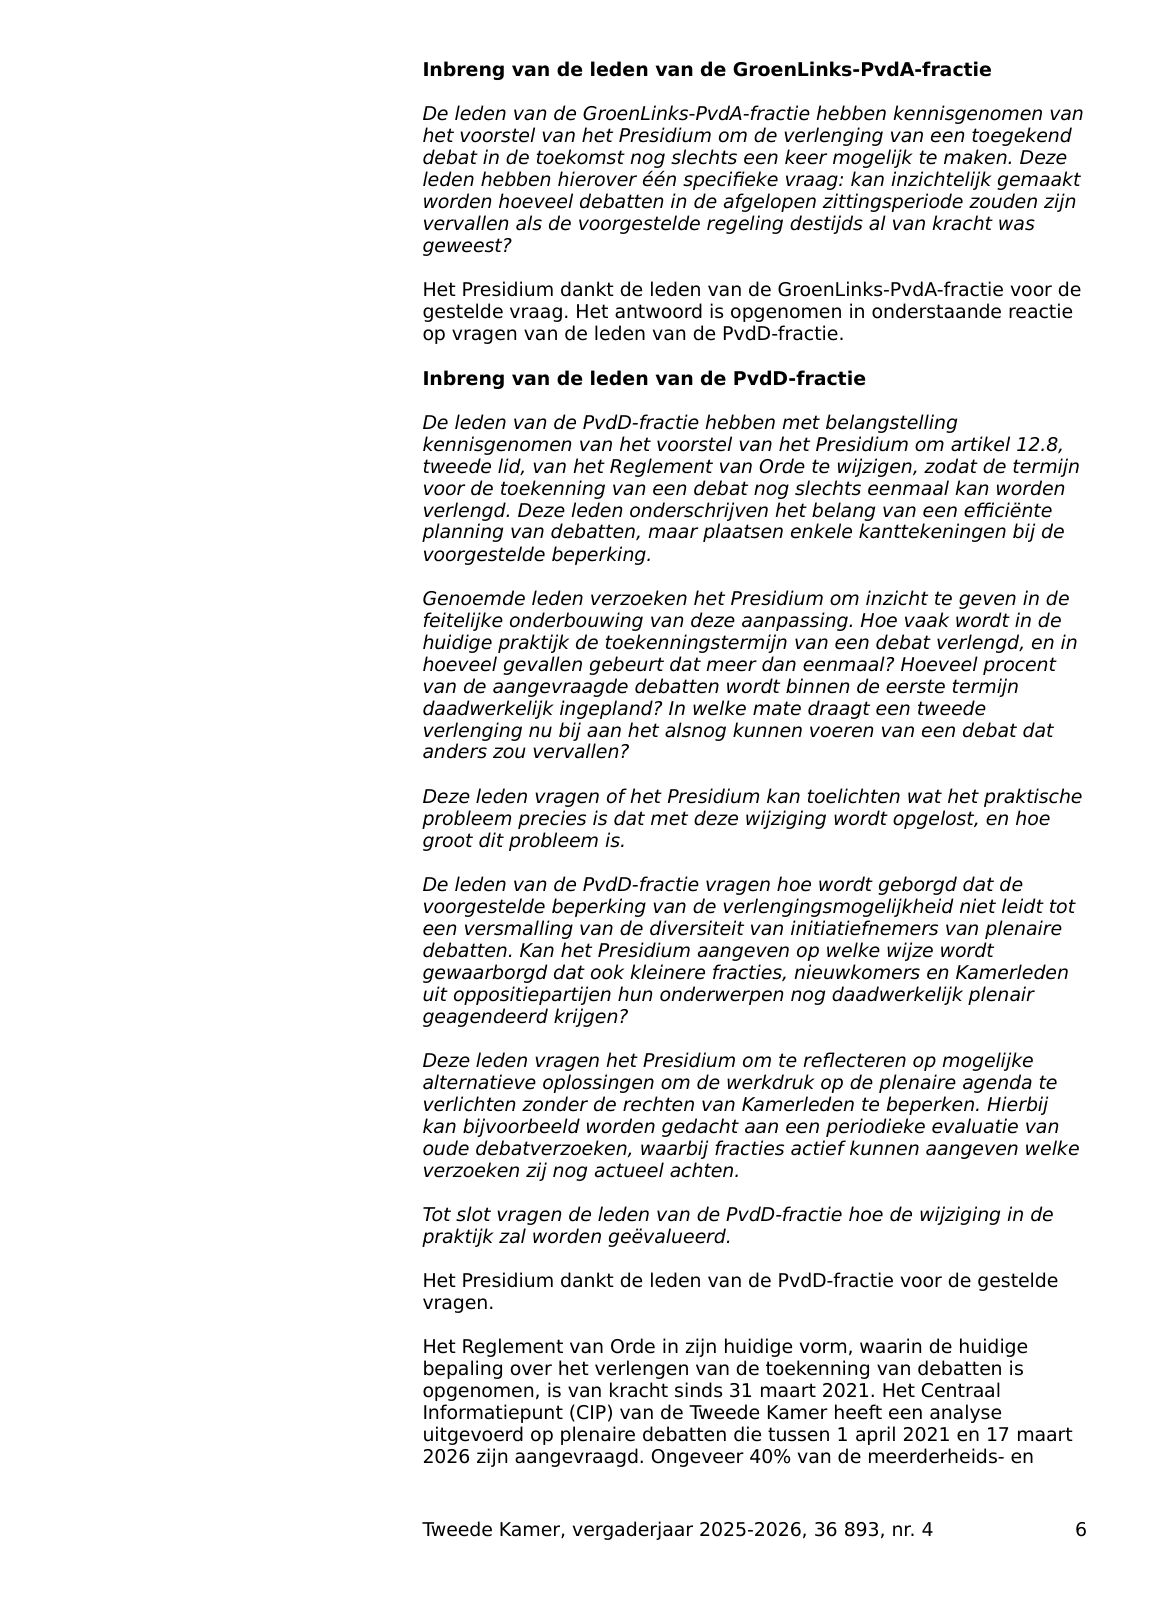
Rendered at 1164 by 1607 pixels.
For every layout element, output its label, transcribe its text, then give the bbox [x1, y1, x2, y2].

text Genoemde leden verzoeken het Presidium om inzicht te geven in de feitelijke onderbouwing van deze aanpassing. Hoe vaak wordt in de huidige praktijk de toekenningstermijn van een debat verlengd, en in hoeveel gevallen gebeurt dat meer dan eenmaal? Hoeveel procent van de aangevraagde debatten wordt binnen de eerste termijn daadwerkelijk ingepland? In welke mate draagt een tweede verlenging nu bij aan het alsnog kunnen voeren van een debat dat anders zou vervallen? [422, 588, 1087, 763]
text Het Presidium dankt de leden van de PvdD-fractie voor de gestelde vragen. [422, 1270, 1087, 1314]
subtitle Inbreng van de leden van de GroenLinks-PvdA-fractie [422, 59, 1087, 81]
text Het Reglement van Orde in zijn huidige vorm, waarin de huidige bepaling over het verlengen van de toekenning van debatten is opgenomen, is van kracht sinds 31 maart 2021. Het Centraal Informatiepunt (CIP) van de Tweede Kamer heeft een analyse uitgevoerd op plenaire debatten die tussen 1 april 2021 en 17 maart 2026 zijn aangevraagd. Ongeveer 40% van de meerderheids- en [422, 1336, 1087, 1468]
text Deze leden vragen of het Presidium kan toelichten wat het praktische probleem precies is dat met deze wijziging wordt opgelost, en hoe groot dit probleem is. [422, 786, 1087, 852]
text Tot slot vragen de leden van de PvdD-fractie hoe de wijziging in de praktijk zal worden geëvalueerd. [422, 1204, 1087, 1248]
text De leden van de PvdD-fractie hebben met belangstelling kennisgenomen van het voorstel van het Presidium om artikel 12.8, tweede lid, van het Reglement van Orde te wijzigen, zodat de termijn voor de toekenning van een debat nog slechts eenmaal kan worden verlengd. Deze leden onderschrijven het belang van een efficiënte planning van debatten, maar plaatsen enkele kanttekeningen bij de voorgestelde beperking. [422, 412, 1087, 565]
text Het Presidium dankt de leden van de GroenLinks-PvdA-fractie voor de gestelde vraag. Het antwoord is opgenomen in onderstaande reactie op vragen van de leden van de PvdD-fractie. [422, 279, 1087, 345]
text De leden van de PvdD-fractie vragen hoe wordt geborgd dat de voorgestelde beperking van de verlengingsmogelijkheid niet leidt tot een versmalling van de diversiteit van initiatiefnemers van plenaire debatten. Kan het Presidium aangeven op welke wijze wordt gewaarborgd dat ook kleinere fracties, nieuwkomers en Kamerleden uit oppositiepartijen hun onderwerpen nog daadwerkelijk plenair geagendeerd krijgen? [422, 874, 1087, 1028]
text De leden van de GroenLinks-PvdA-fractie hebben kennisgenomen van het voorstel van het Presidium om de verlenging van een toegekend debat in de toekomst nog slechts een keer mogelijk te maken. Deze leden hebben hierover één specifieke vraag: kan inzichtelijk gemaakt worden hoeveel debatten in de afgelopen zittingsperiode zouden zijn vervallen als de voorgestelde regeling destijds al van kracht was geweest? [422, 103, 1087, 257]
subtitle Inbreng van de leden van de PvdD-fractie [422, 367, 1087, 389]
text Deze leden vragen het Presidium om te reflecteren op mogelijke alternatieve oplossingen om de werkdruk op de plenaire agenda te verlichten zonder de rechten van Kamerleden te beperken. Hierbij kan bijvoorbeeld worden gedacht aan een periodieke evaluatie van oude debatverzoeken, waarbij fracties actief kunnen aangeven welke verzoeken zij nog actueel achten. [422, 1050, 1087, 1182]
